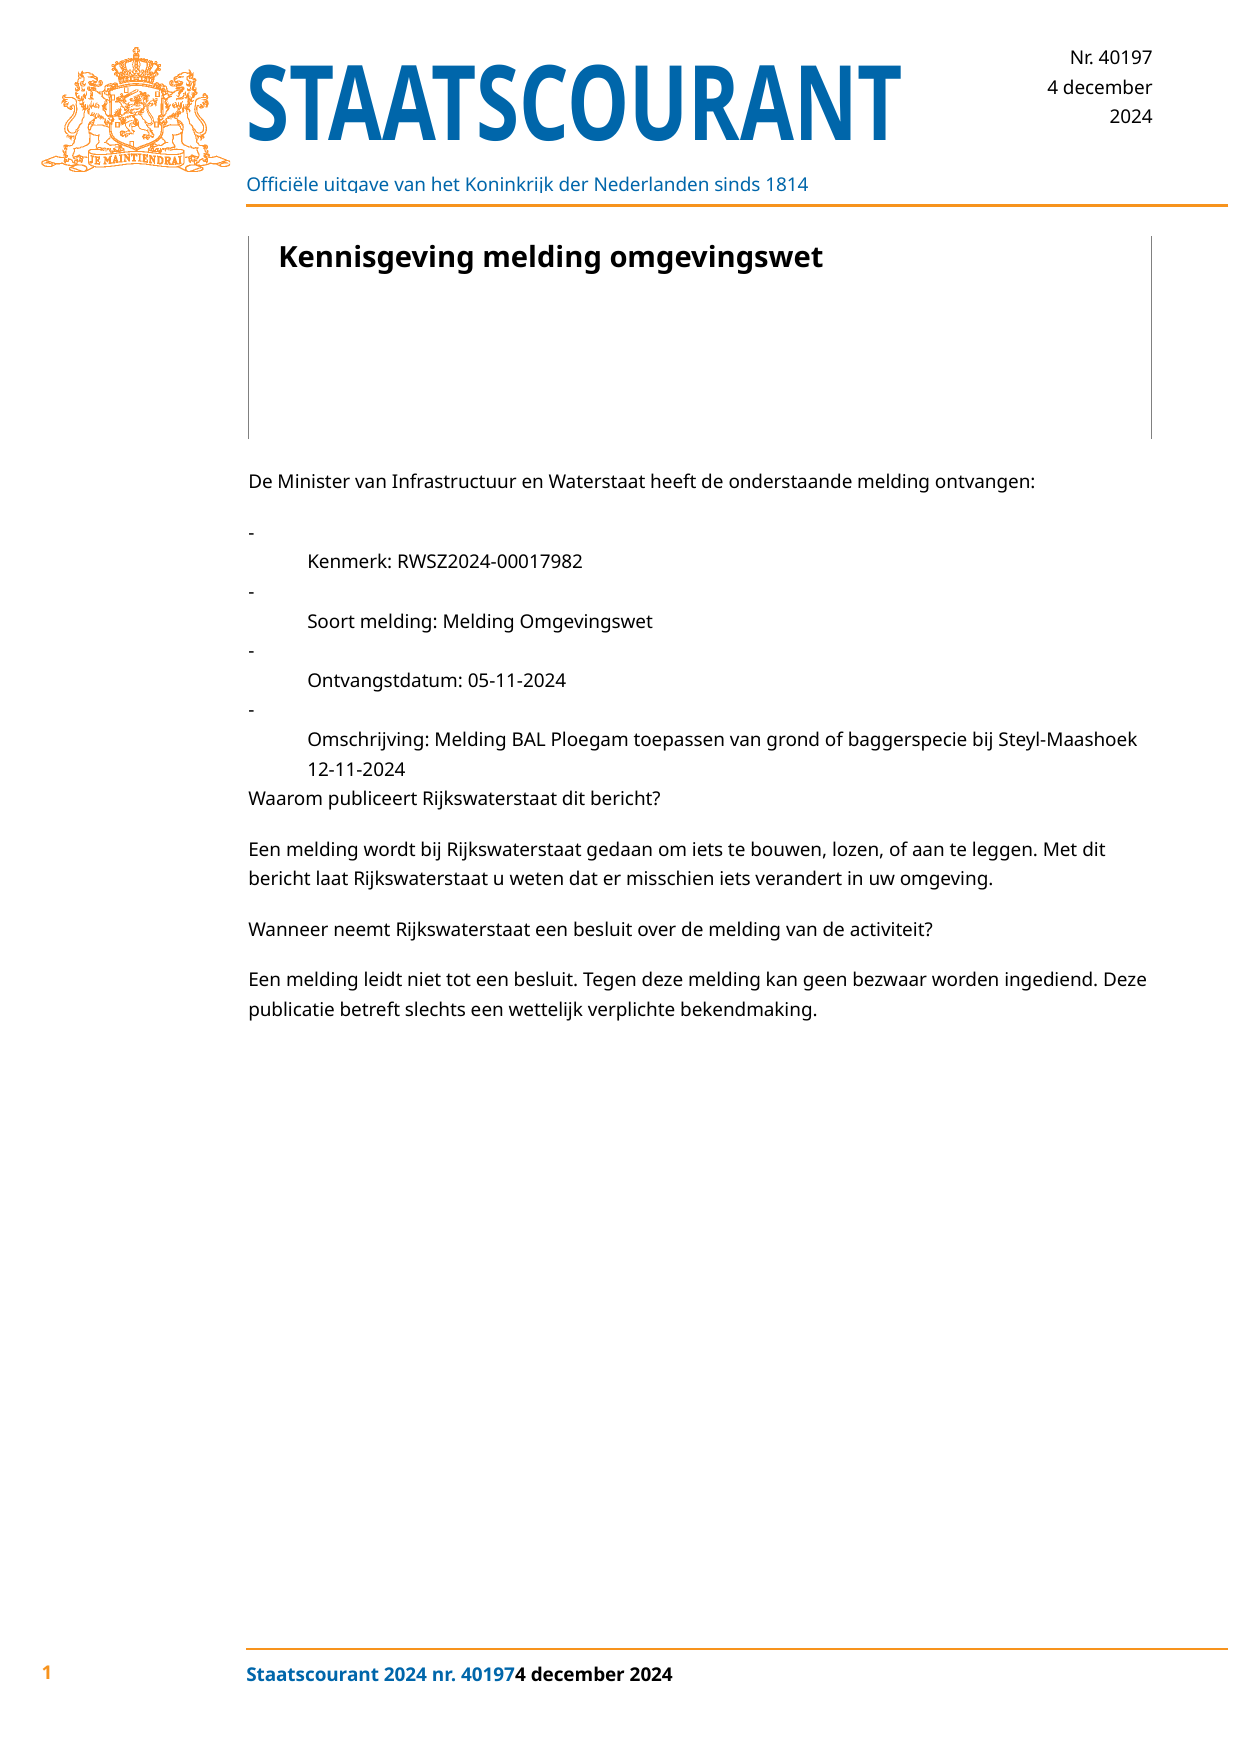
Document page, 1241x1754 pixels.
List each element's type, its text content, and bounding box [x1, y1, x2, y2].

text De Minister van Infrastructuur en Waterstaat heeft de onderstaande melding ontvangen: [248, 469, 1152, 494]
text Een melding leidt niet tot een besluit. Tegen deze melding kan geen bezwaar worden ingediend. Deze publicatie betreft slechts een wettelijk verplichte bekendmaking. [248, 966, 1152, 1021]
table_header Kennisgeving melding omgevingswet [249, 236, 850, 439]
list Kenmerk: RWSZ2024-00017982 [248, 549, 1152, 574]
table_header [850, 236, 912, 413]
text Waarom publiceert Rijkswaterstaat dit bericht? [248, 785, 1152, 811]
list Omschrijving: Melding BAL Ploegam toepassen van grond of baggerspecie bij Steyl-Maashoek 12-11-2024 [248, 726, 1152, 781]
list Soort melding: Melding Omgevingswet [248, 608, 1152, 633]
text Een melding wordt bij Rijkswaterstaat gedaan om iets te bouwen, lozen, of aan te leggen. Met dit bericht laat Rijkswaterstaat u weten dat er misschien iets verandert in uw omgeving. [248, 836, 1152, 891]
picture [41, 47, 231, 172]
picture [912, 236, 1090, 414]
table_header [850, 414, 1151, 439]
text Wanneer neemt Rijkswaterstaat een besluit over de melding van de activiteit? [248, 916, 1152, 941]
table_header [1090, 236, 1151, 413]
list Ontvangstdatum: 05-11-2024 [248, 667, 1152, 693]
